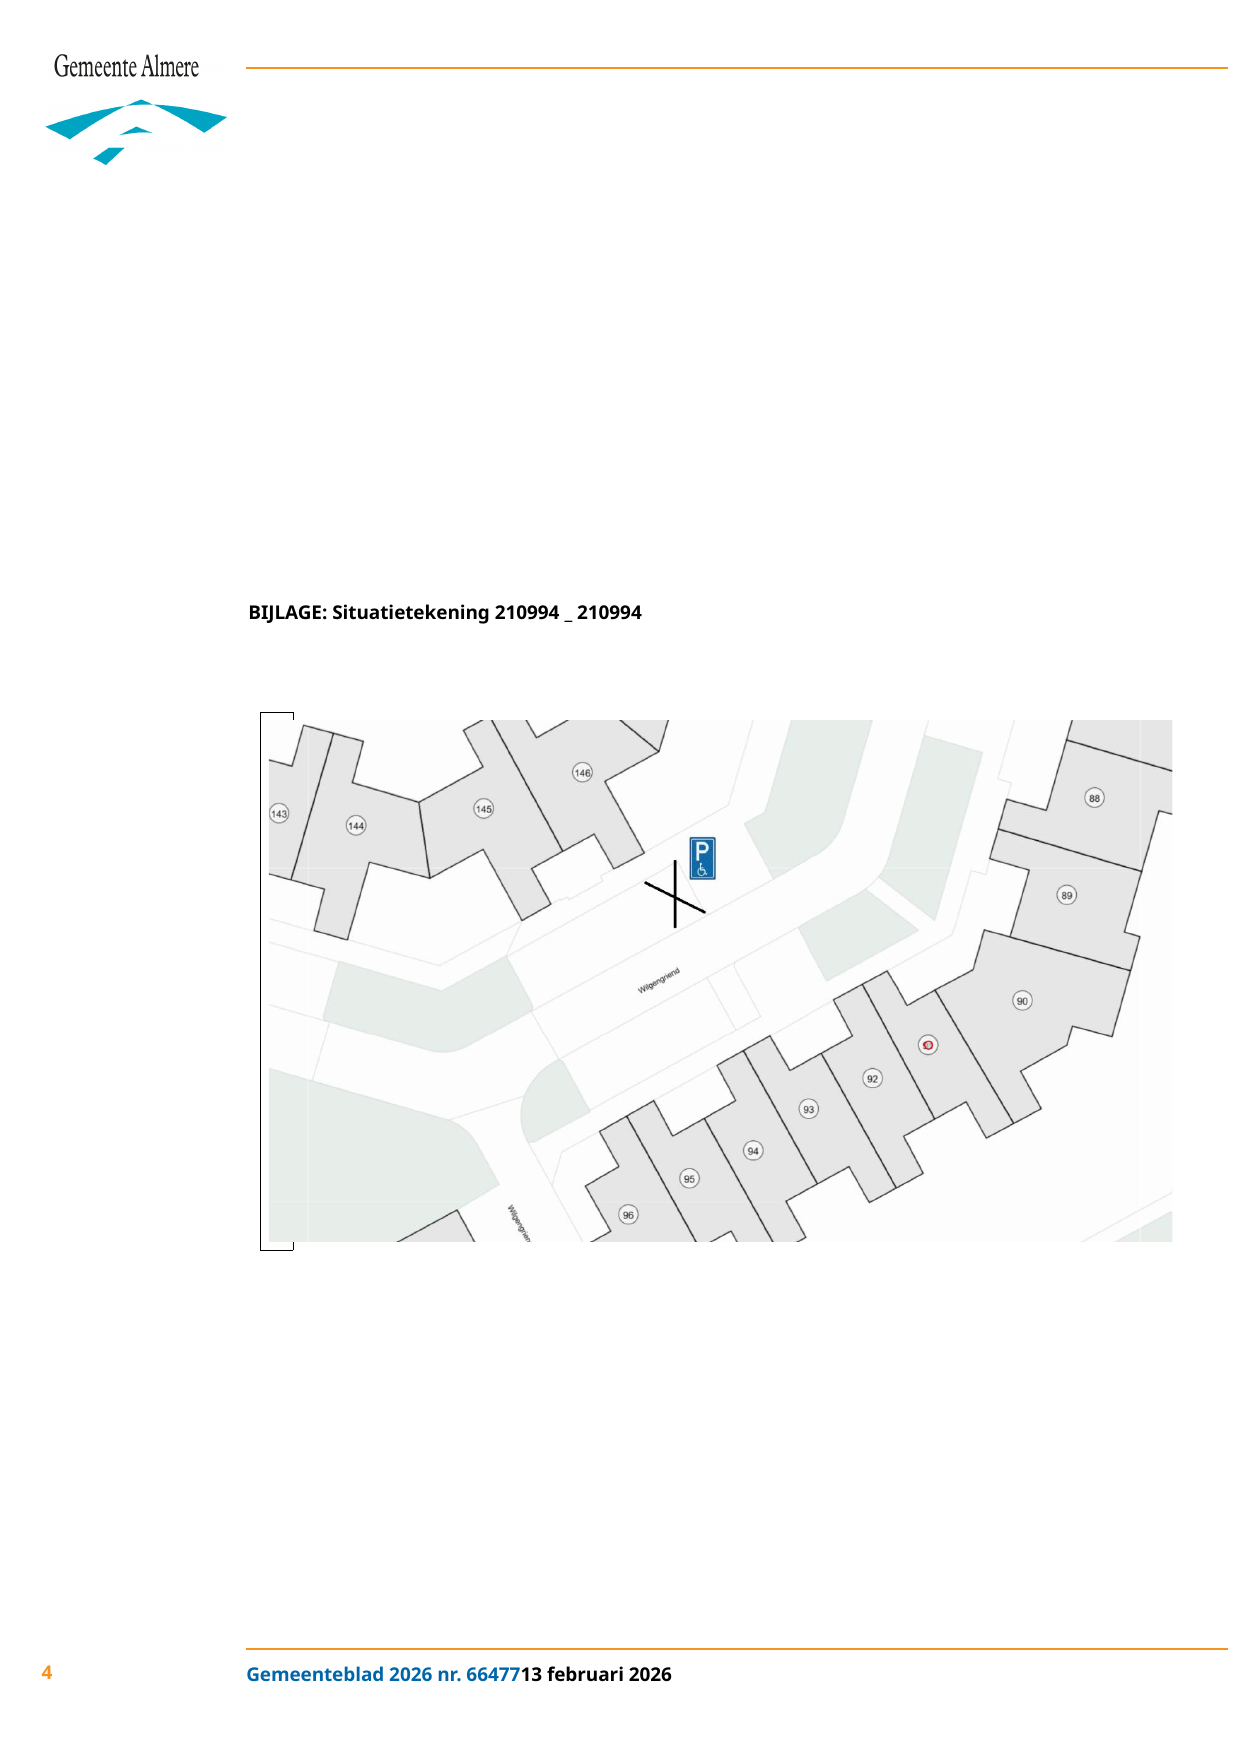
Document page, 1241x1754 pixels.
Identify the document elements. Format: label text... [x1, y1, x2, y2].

picture [41, 47, 231, 172]
text BIJLAGE: Situatietekening 210994 _ 210994 [248, 599, 1152, 625]
picture [268, 720, 1173, 1242]
